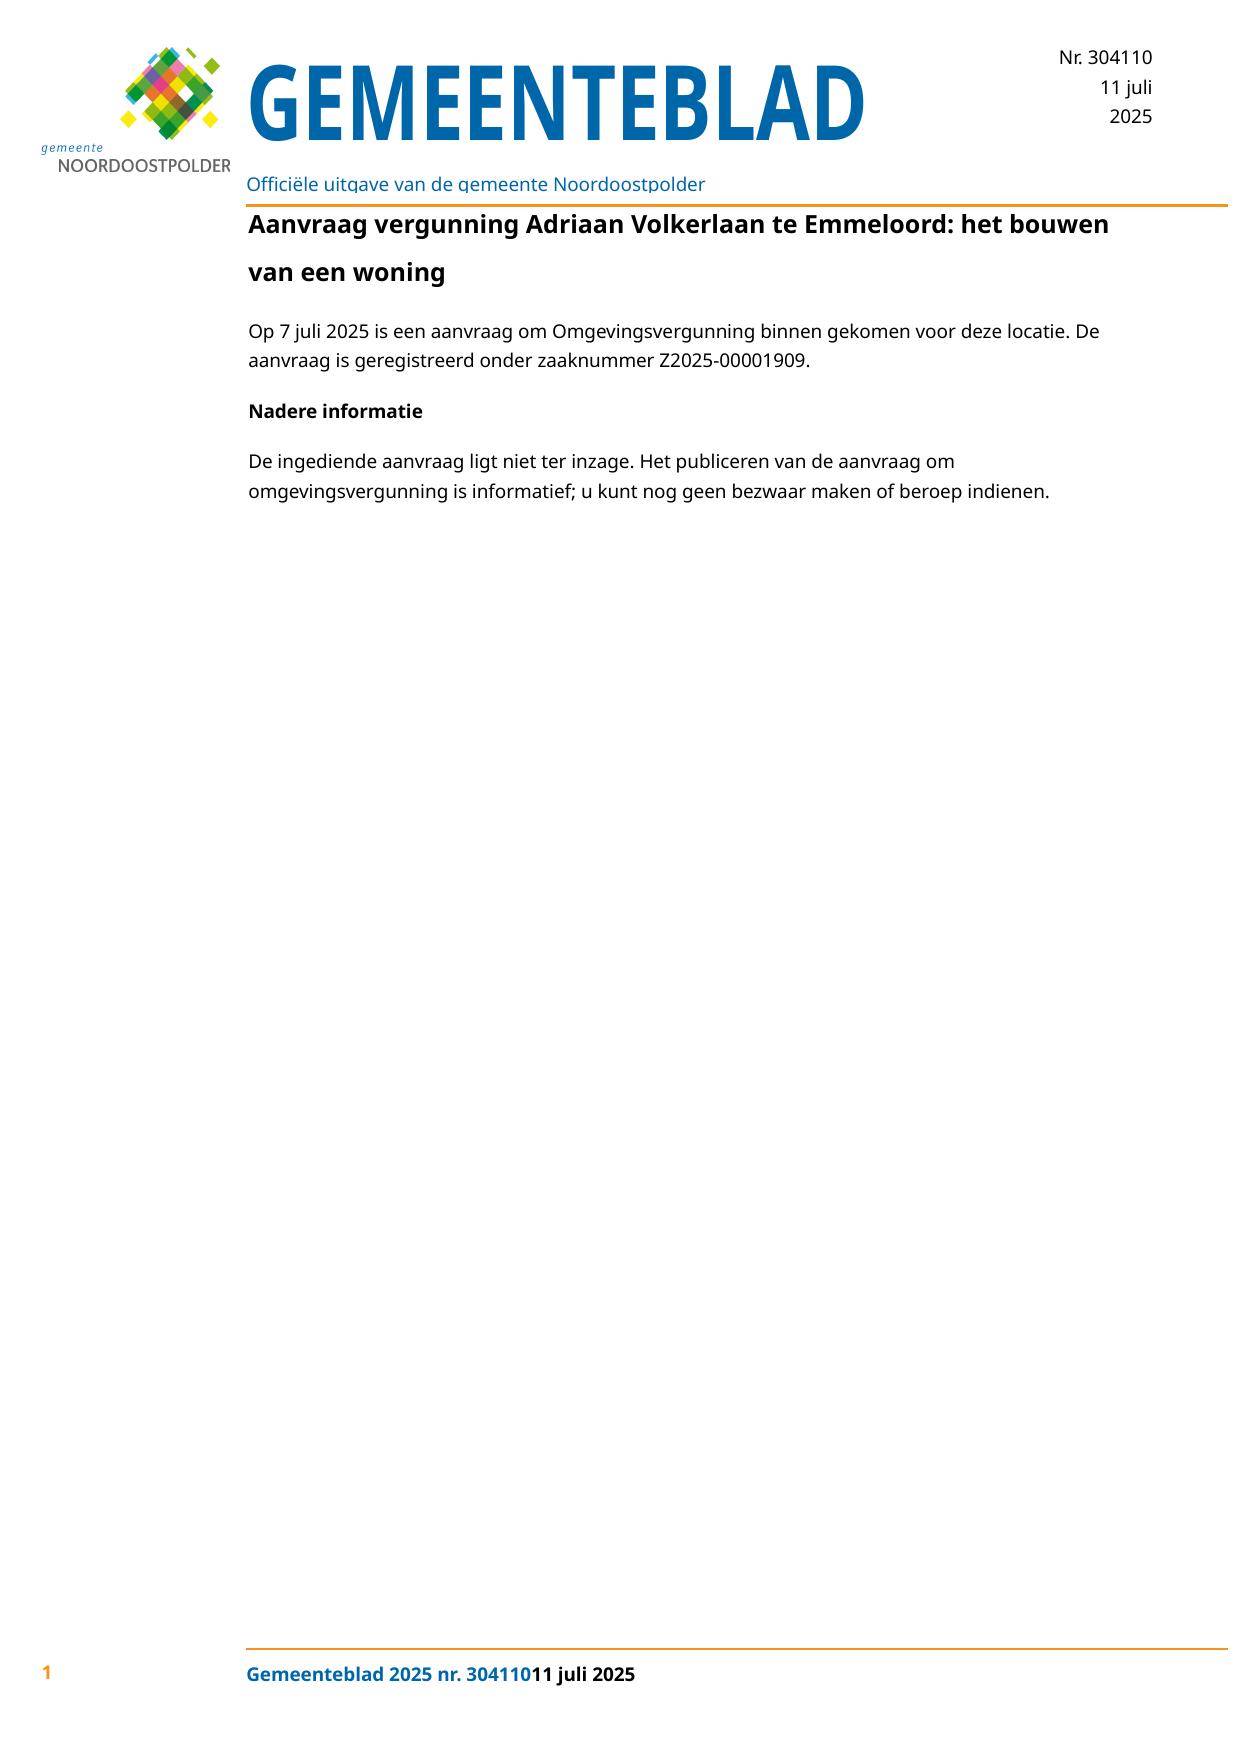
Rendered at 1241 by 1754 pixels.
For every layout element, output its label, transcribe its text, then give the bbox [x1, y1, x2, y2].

text De ingediende aanvraag ligt niet ter inzage. Het publiceren van de aanvraag om omgevingsvergunning is informatief; u kunt nog geen bezwaar maken of beroep indienen. [248, 448, 1152, 504]
text Nadere informatie [248, 398, 1152, 424]
picture [41, 47, 231, 172]
text Op 7 juli 2025 is een aanvraag om Omgevingsvergunning binnen gekomen voor deze locatie. De aanvraag is geregistreerd onder zaaknummer Z2025-00001909. [248, 318, 1152, 373]
text Aanvraag vergunning Adriaan Volkerlaan te Emmeloord: het bouwen van een woning [248, 207, 1152, 288]
